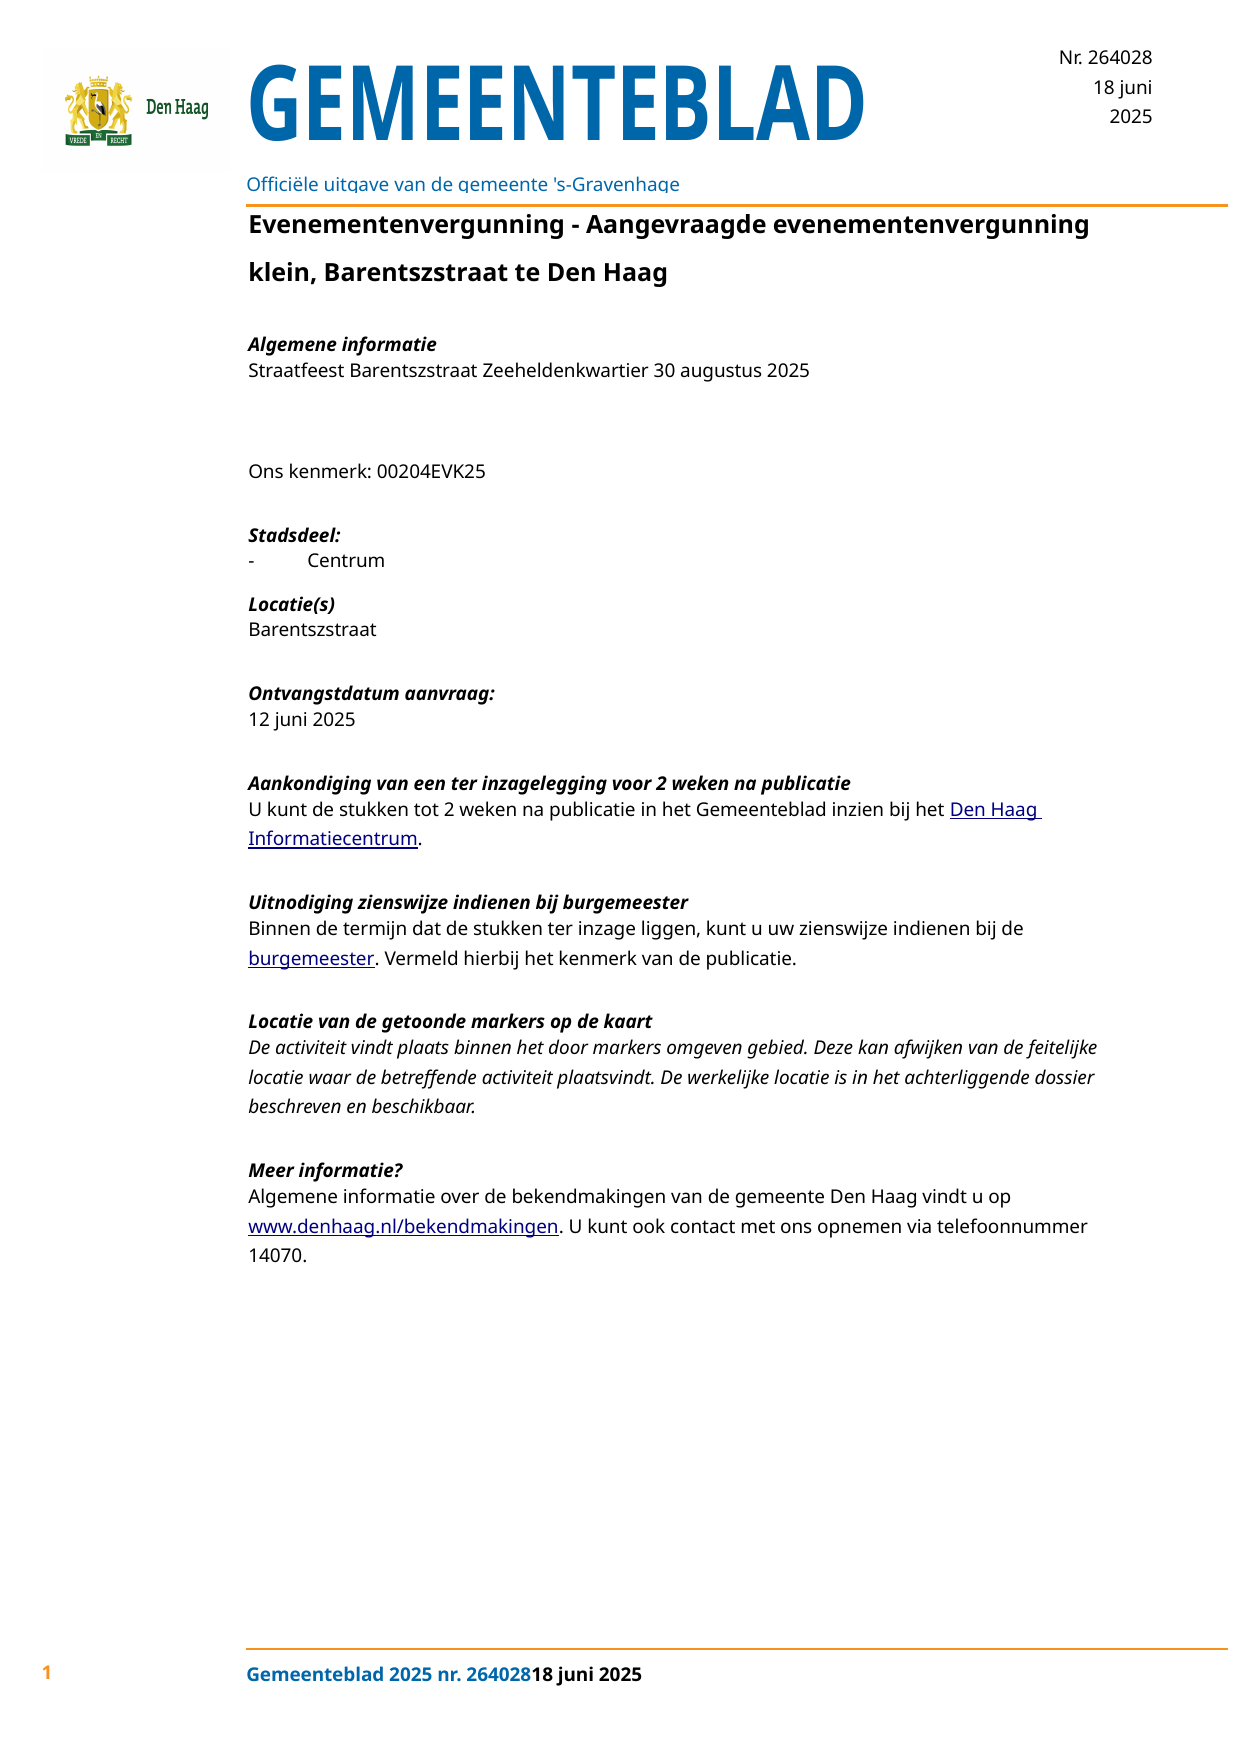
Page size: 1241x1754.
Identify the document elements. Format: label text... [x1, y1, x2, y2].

text Binnen de termijn dat de stukken ter inzage liggen, kunt u uw zienswijze indienen bij de burgemeester. Vermeld hierbij het kenmerk van de publicatie. [248, 915, 1152, 971]
text Stadsdeel: [248, 522, 1152, 548]
text 12 juni 2025 [248, 706, 1152, 732]
text Locatie(s) [248, 591, 1152, 617]
text Meer informatie? [248, 1158, 1152, 1183]
text Ontvangstdatum aanvraag: [248, 681, 1152, 706]
text Barentszstraat [248, 617, 1152, 642]
text Uitnodiging zienswijze indienen bij burgemeester [248, 889, 1152, 915]
text Algemene informatie over de bekendmakingen van de gemeente Den Haag vindt u op www.denhaag.nl/bekendmakingen. U kunt ook contact met ons opnemen via telefoonnummer 14070. [248, 1183, 1152, 1268]
text De activiteit vindt plaats binnen het door markers omgeven gebied. Deze kan afwijken van de feitelijke locatie waar de betreffende activiteit plaatsvindt. De werkelijke locatie is in het achterliggende dossier beschreven en beschikbaar. [248, 1034, 1152, 1119]
text Locatie van de getoonde markers op de kaart [248, 1009, 1152, 1034]
text Algemene informatie [248, 331, 1152, 357]
text Straatfeest Barentszstraat Zeeheldenkwartier 30 augustus 2025 [248, 357, 1152, 383]
text Aankondiging van een ter inzagelegging voor 2 weken na publicatie [248, 770, 1152, 796]
list Centrum [248, 548, 1152, 573]
text Ons kenmerk: 00204EVK25 [248, 458, 1152, 484]
text Evenementenvergunning - Aangevraagde evenementenvergunning klein, Barentszstraat te Den Haag [248, 207, 1152, 288]
text U kunt de stukken tot 2 weken na publicatie in het Gemeenteblad inzien bij het Den Haag Informatiecentrum. [248, 796, 1152, 851]
picture [41, 47, 231, 172]
